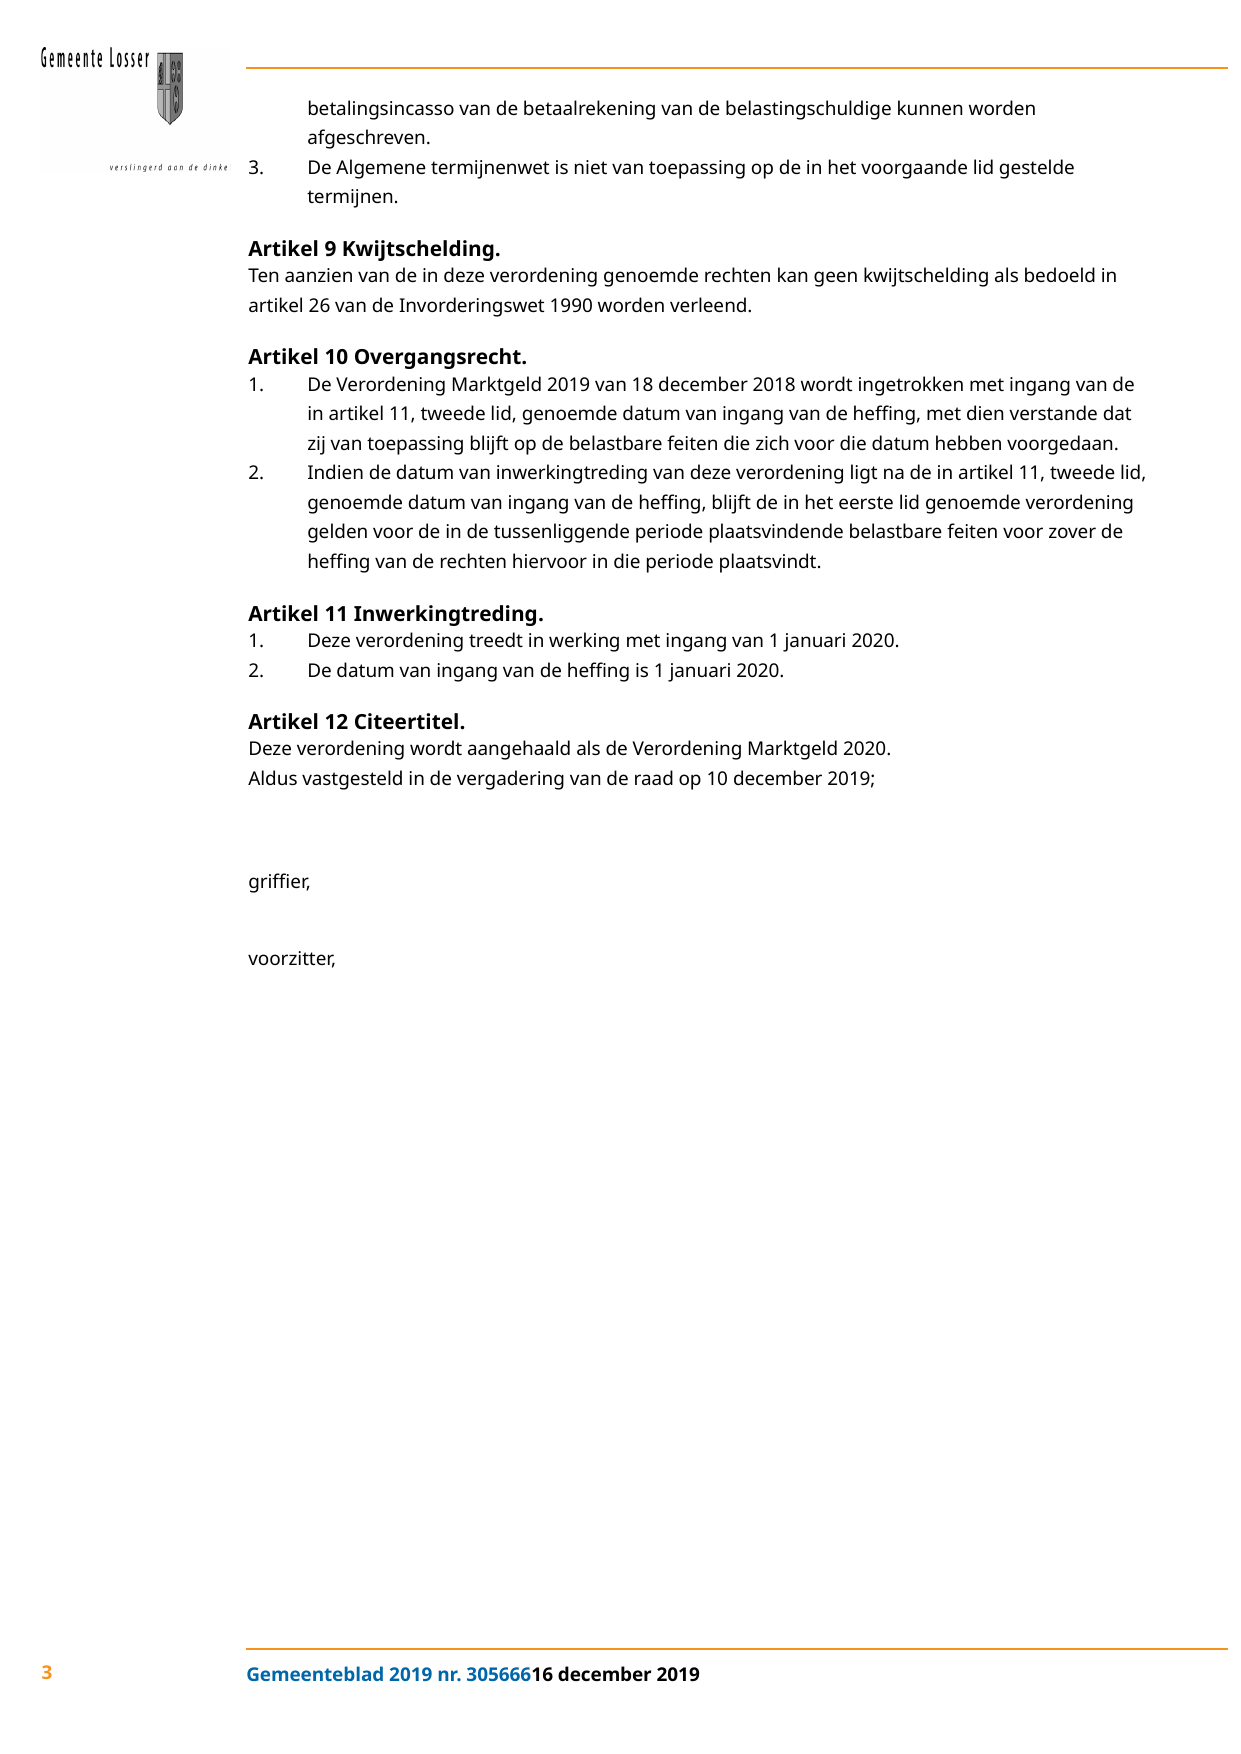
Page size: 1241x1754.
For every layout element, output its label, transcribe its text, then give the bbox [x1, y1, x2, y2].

text Deze verordening wordt aangehaald als de Verordening Marktgeld 2020. [248, 736, 1152, 761]
picture [41, 47, 231, 172]
list Deze verordening treedt in werking met ingang van 1 januari 2020. [248, 627, 1152, 653]
list De Verordening Marktgeld 2019 van 18 december 2018 wordt ingetrokken met ingang van de in artikel 11, tweede lid, genoemde datum van ingang van de heffing, met dien verstande dat zij van toepassing blijft op de belastbare feiten die zich voor die datum hebben voorgedaan. [248, 371, 1152, 456]
text Artikel 9 Kwijtschelding. [248, 234, 1152, 262]
text Aldus vastgesteld in de vergadering van de raad op 10 december 2019; [248, 765, 1152, 791]
text Artikel 12 Citeertitel. [248, 707, 1152, 736]
list Indien de datum van inwerkingtreding van deze verordening ligt na de in artikel 11, tweede lid, genoemde datum van ingang van de heffing, blijft de in het eerste lid genoemde verordening gelden voor de in de tussenliggende periode plaatsvindende belastbare feiten voor zover de heffing van de rechten hiervoor in die periode plaatsvindt. [248, 459, 1152, 574]
text Ten aanzien van de in deze verordening genoemde rechten kan geen kwijtschelding als bedoeld in artikel 26 van de Invorderingswet 1990 worden verleend. [248, 262, 1152, 318]
text griffier, [248, 868, 1152, 894]
list De datum van ingang van de heffing is 1 januari 2020. [248, 657, 1152, 682]
text Artikel 11 Inwerkingtreding. [248, 599, 1152, 627]
list betalingsincasso van de betaalrekening van de belastingschuldige kunnen worden afgeschreven. [248, 95, 1152, 150]
list De Algemene termijnenwet is niet van toepassing op de in het voorgaande lid gestelde termijnen. [248, 154, 1152, 209]
text voorzitter, [248, 945, 1152, 971]
text Artikel 10 Overgangsrecht. [248, 342, 1152, 371]
